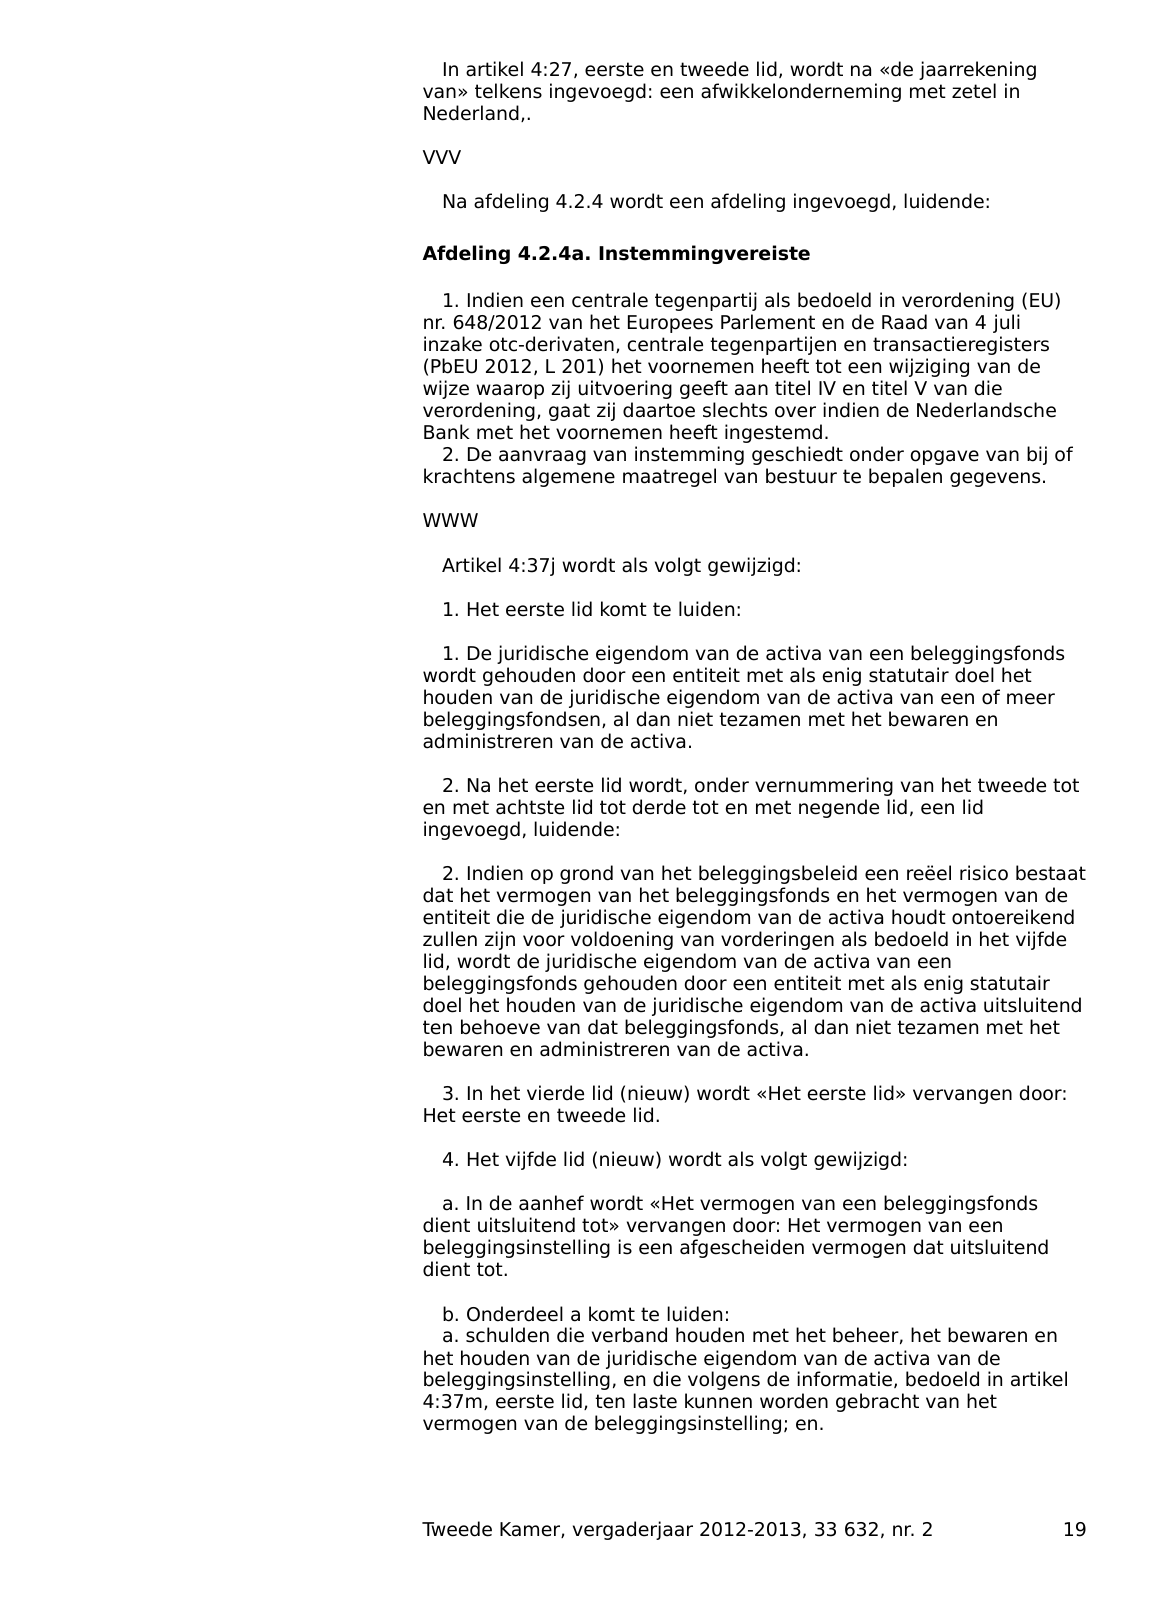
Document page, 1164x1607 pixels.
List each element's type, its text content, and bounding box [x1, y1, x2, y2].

text a. schulden die verband houden met het beheer, het bewaren en het houden van de juridische eigendom van de activa van de beleggingsinstelling, en die volgens de informatie, bedoeld in artikel 4:37m, eerste lid, ten laste kunnen worden gebracht van het vermogen van de beleggingsinstelling; en. [422, 1325, 1087, 1435]
text Artikel 4:37j wordt als volgt gewijzigd: [422, 554, 1087, 576]
text 2. De aanvraag van instemming geschiedt onder opgave van bij of krachtens algemene maatregel van bestuur te bepalen gegevens. [422, 444, 1087, 488]
text In artikel 4:27, eerste en tweede lid, wordt na «de jaarrekening van» telkens ingevoegd: een afwikkelonderneming met zetel in Nederland,. [422, 59, 1087, 125]
text b. Onderdeel a komt te luiden: [422, 1303, 1087, 1325]
text 2. Indien op grond van het beleggingsbeleid een reëel risico bestaat dat het vermogen van het beleggingsfonds en het vermogen van de entiteit die de juridische eigendom van de activa houdt ontoereikend zullen zijn voor voldoening van vorderingen als bedoeld in het vijfde lid, wordt de juridische eigendom van de activa van een beleggingsfonds gehouden door een entiteit met als enig statutair doel het houden van de juridische eigendom van de activa uitsluitend ten behoeve van dat beleggingsfonds, al dan niet tezamen met het bewaren en administreren van de activa. [422, 863, 1087, 1061]
text WWW [422, 510, 1087, 532]
text a. In de aanhef wordt «Het vermogen van een beleggingsfonds dient uitsluitend tot» vervangen door: Het vermogen van een beleggingsinstelling is een afgescheiden vermogen dat uitsluitend dient tot. [422, 1193, 1087, 1281]
text 1. De juridische eigendom van de activa van een beleggingsfonds wordt gehouden door een entiteit met als enig statutair doel het houden van de juridische eigendom van de activa van een of meer beleggingsfondsen, al dan niet tezamen met het bewaren en administreren van de activa. [422, 643, 1087, 753]
text 4. Het vijfde lid (nieuw) wordt als volgt gewijzigd: [422, 1149, 1087, 1171]
text 1. Indien een centrale tegenpartij als bedoeld in verordening (EU) nr. 648/2012 van het Europees Parlement en de Raad van 4 juli inzake otc-derivaten, centrale tegenpartijen en transactieregisters (PbEU 2012, L 201) het voornemen heeft tot een wijziging van de wijze waarop zij uitvoering geeft aan titel IV en titel V van die verordening, gaat zij daartoe slechts over indien de Nederlandsche Bank met het voornemen heeft ingestemd. [422, 290, 1087, 444]
text 1. Het eerste lid komt te luiden: [422, 599, 1087, 621]
subtitle Afdeling 4.2.4a. Instemmingvereiste [422, 243, 1087, 265]
text Na afdeling 4.2.4 wordt een afdeling ingevoegd, luidende: [422, 191, 1087, 213]
text VVV [422, 147, 1087, 169]
text 2. Na het eerste lid wordt, onder vernummering van het tweede tot en met achtste lid tot derde tot en met negende lid, een lid ingevoegd, luidende: [422, 775, 1087, 841]
text 3. In het vierde lid (nieuw) wordt «Het eerste lid» vervangen door: Het eerste en tweede lid. [422, 1083, 1087, 1127]
